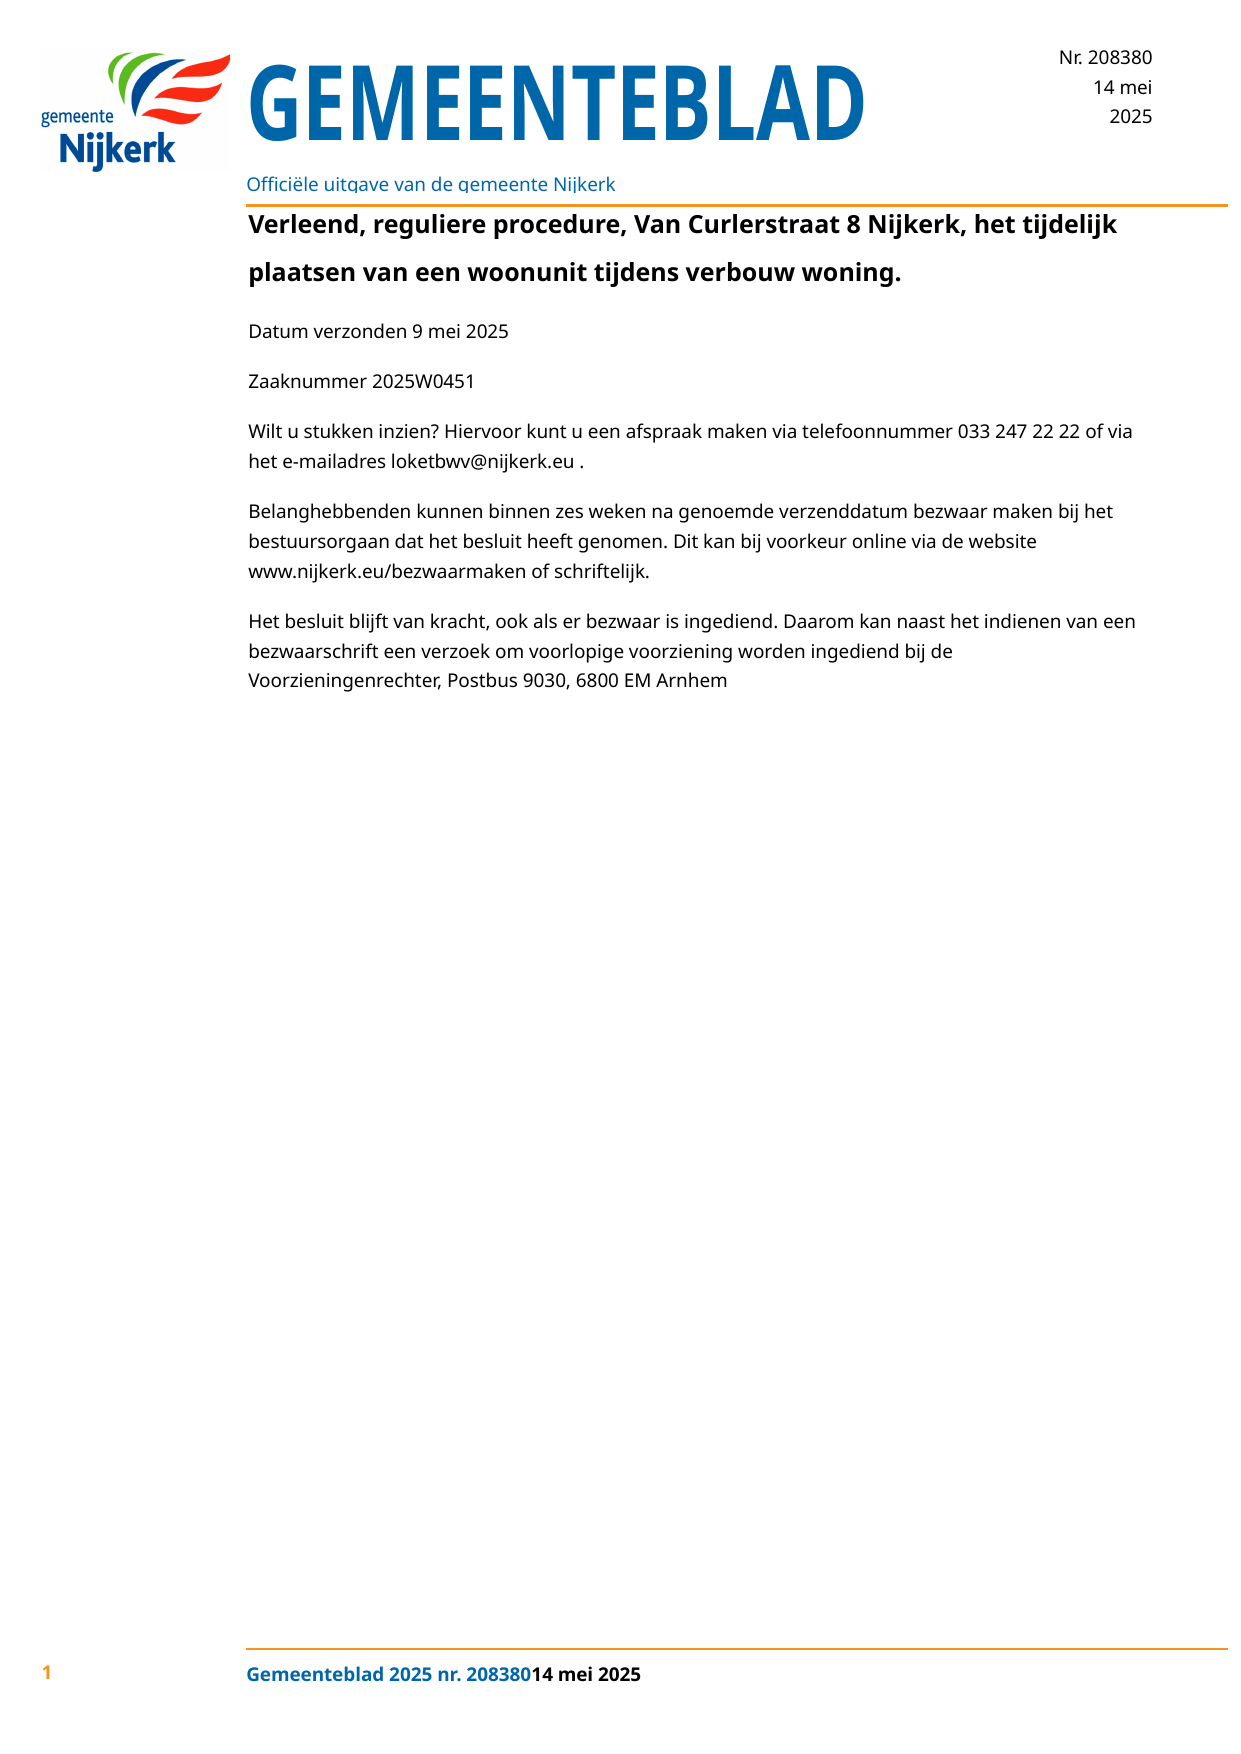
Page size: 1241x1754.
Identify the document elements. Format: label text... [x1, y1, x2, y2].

text Wilt u stukken inzien? Hiervoor kunt u een afspraak maken via telefoonnummer 033 247 22 22 of via het e-mailadres loketbwv@nijkerk.eu . [248, 419, 1152, 474]
text Belanghebbenden kunnen binnen zes weken na genoemde verzenddatum bezwaar maken bij het bestuursorgaan dat het besluit heeft genomen. Dit kan bij voorkeur online via de website www.nijkerk.eu/bezwaarmaken of schriftelijk. [248, 499, 1152, 584]
text Verleend, reguliere procedure, Van Curlerstraat 8 Nijkerk, het tijdelijk plaatsen van een woonunit tijdens verbouw woning. [248, 207, 1152, 288]
text Het besluit blijft van kracht, ook als er bezwaar is ingediend. Daarom kan naast het indienen van een bezwaarschrift een verzoek om voorlopige voorziening worden ingediend bij de Voorzieningenrechter, Postbus 9030, 6800 EM Arnhem [248, 608, 1152, 693]
picture [41, 47, 231, 172]
text Zaaknummer 2025W0451 [248, 368, 1152, 394]
text Datum verzonden 9 mei 2025 [248, 318, 1152, 344]
